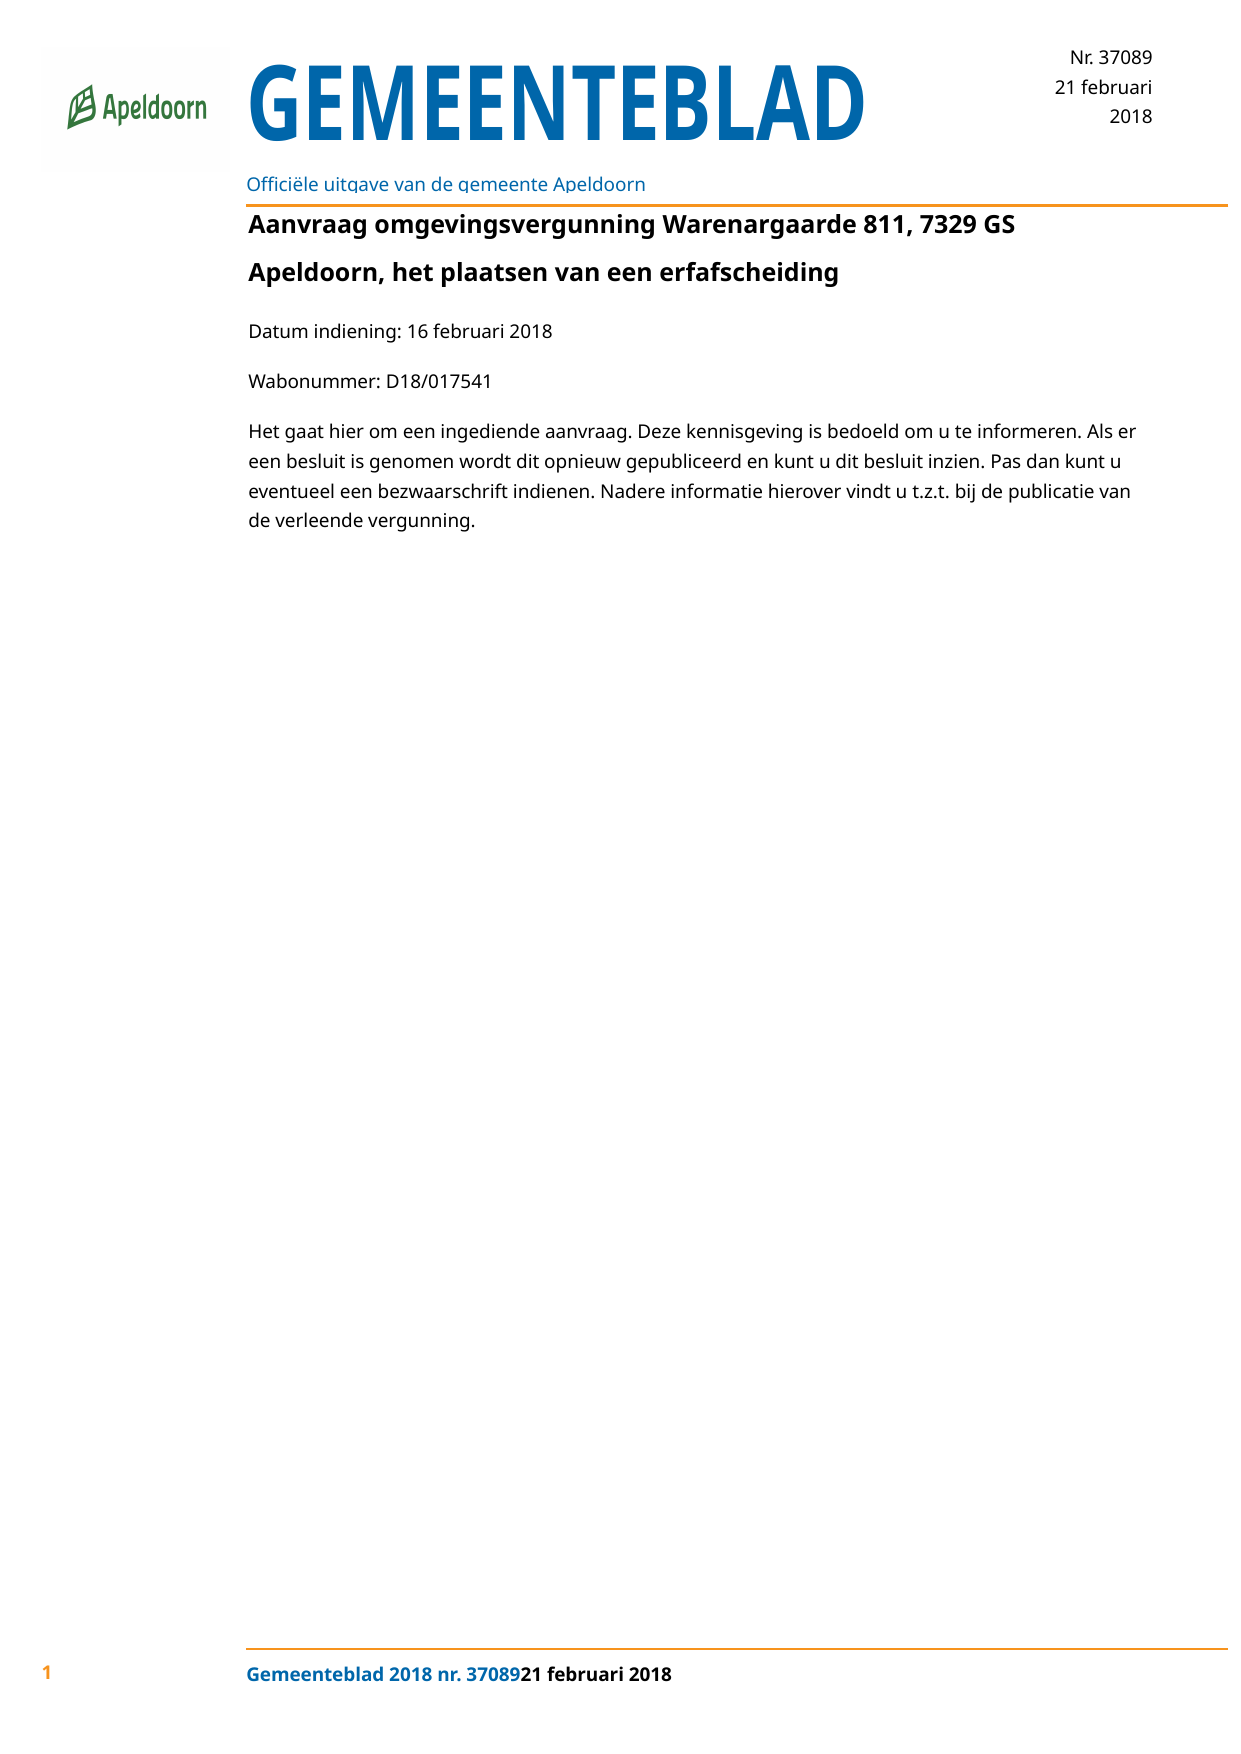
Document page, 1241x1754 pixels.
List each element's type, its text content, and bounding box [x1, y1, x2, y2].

text Aanvraag omgevingsvergunning Warenargaarde 811, 7329 GS Apeldoorn, het plaatsen van een erfafscheiding [248, 207, 1152, 288]
text Het gaat hier om een ingediende aanvraag. Deze kennisgeving is bedoeld om u te informeren. Als er een besluit is genomen wordt dit opnieuw gepubliceerd en kunt u dit besluit inzien. Pas dan kunt u eventueel een bezwaarschrift indienen. Nadere informatie hierover vindt u t.z.t. bij de publicatie van de verleende vergunning. [248, 419, 1152, 533]
text Wabonummer: D18/017541 [248, 368, 1152, 394]
picture [41, 47, 231, 172]
text Datum indiening: 16 februari 2018 [248, 318, 1152, 344]
